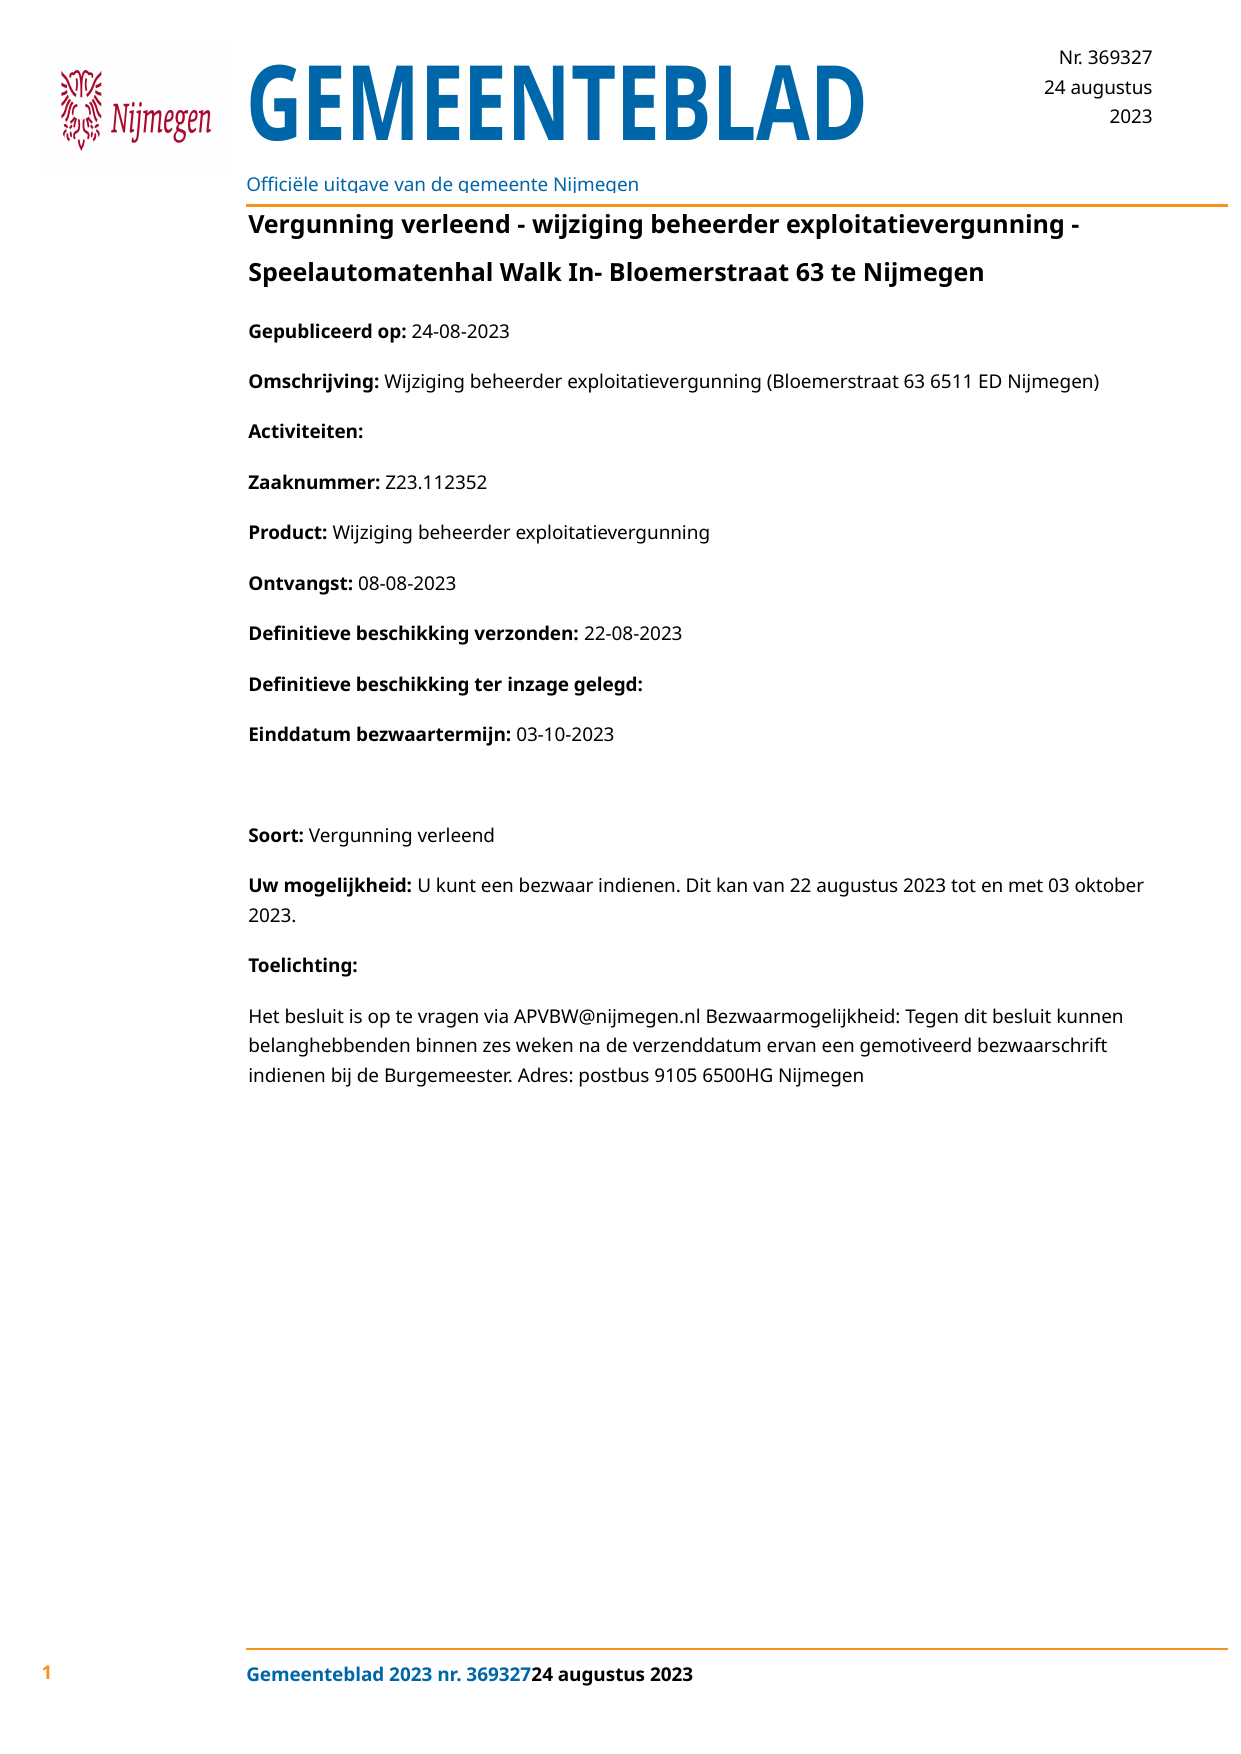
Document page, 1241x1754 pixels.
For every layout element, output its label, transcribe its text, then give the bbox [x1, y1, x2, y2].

text Vergunning verleend - wijziging beheerder exploitatievergunning - Speelautomatenhal Walk In- Bloemerstraat 63 te Nijmegen [248, 207, 1152, 288]
text Definitieve beschikking ter inzage gelegd: [248, 671, 1152, 697]
picture [41, 47, 231, 172]
text Einddatum bezwaartermijn: 03-10-2023 [248, 721, 1152, 747]
text Definitieve beschikking verzonden: 22-08-2023 [248, 620, 1152, 646]
text Uw mogelijkheid: U kunt een bezwaar indienen. Dit kan van 22 augustus 2023 tot en met 03 oktober 2023. [248, 872, 1152, 928]
text Gepubliceerd op: 24-08-2023 [248, 318, 1152, 344]
text Omschrijving: Wijziging beheerder exploitatievergunning (Bloemerstraat 63 6511 ED Nijmegen) [248, 368, 1152, 394]
text Toelichting: [248, 952, 1152, 978]
text Soort: Vergunning verleend [248, 822, 1152, 848]
text Product: Wijziging beheerder exploitatievergunning [248, 519, 1152, 545]
text Het besluit is op te vragen via APVBW@nijmegen.nl Bezwaarmogelijkheid: Tegen dit besluit kunnen belanghebbenden binnen zes weken na de verzenddatum ervan een gemotiveerd bezwaarschrift indienen bij de Burgemeester. Adres: postbus 9105 6500HG Nijmegen [248, 1003, 1152, 1088]
text Zaaknummer: Z23.112352 [248, 469, 1152, 495]
text Activiteiten: [248, 419, 1152, 444]
text Ontvangst: 08-08-2023 [248, 570, 1152, 596]
